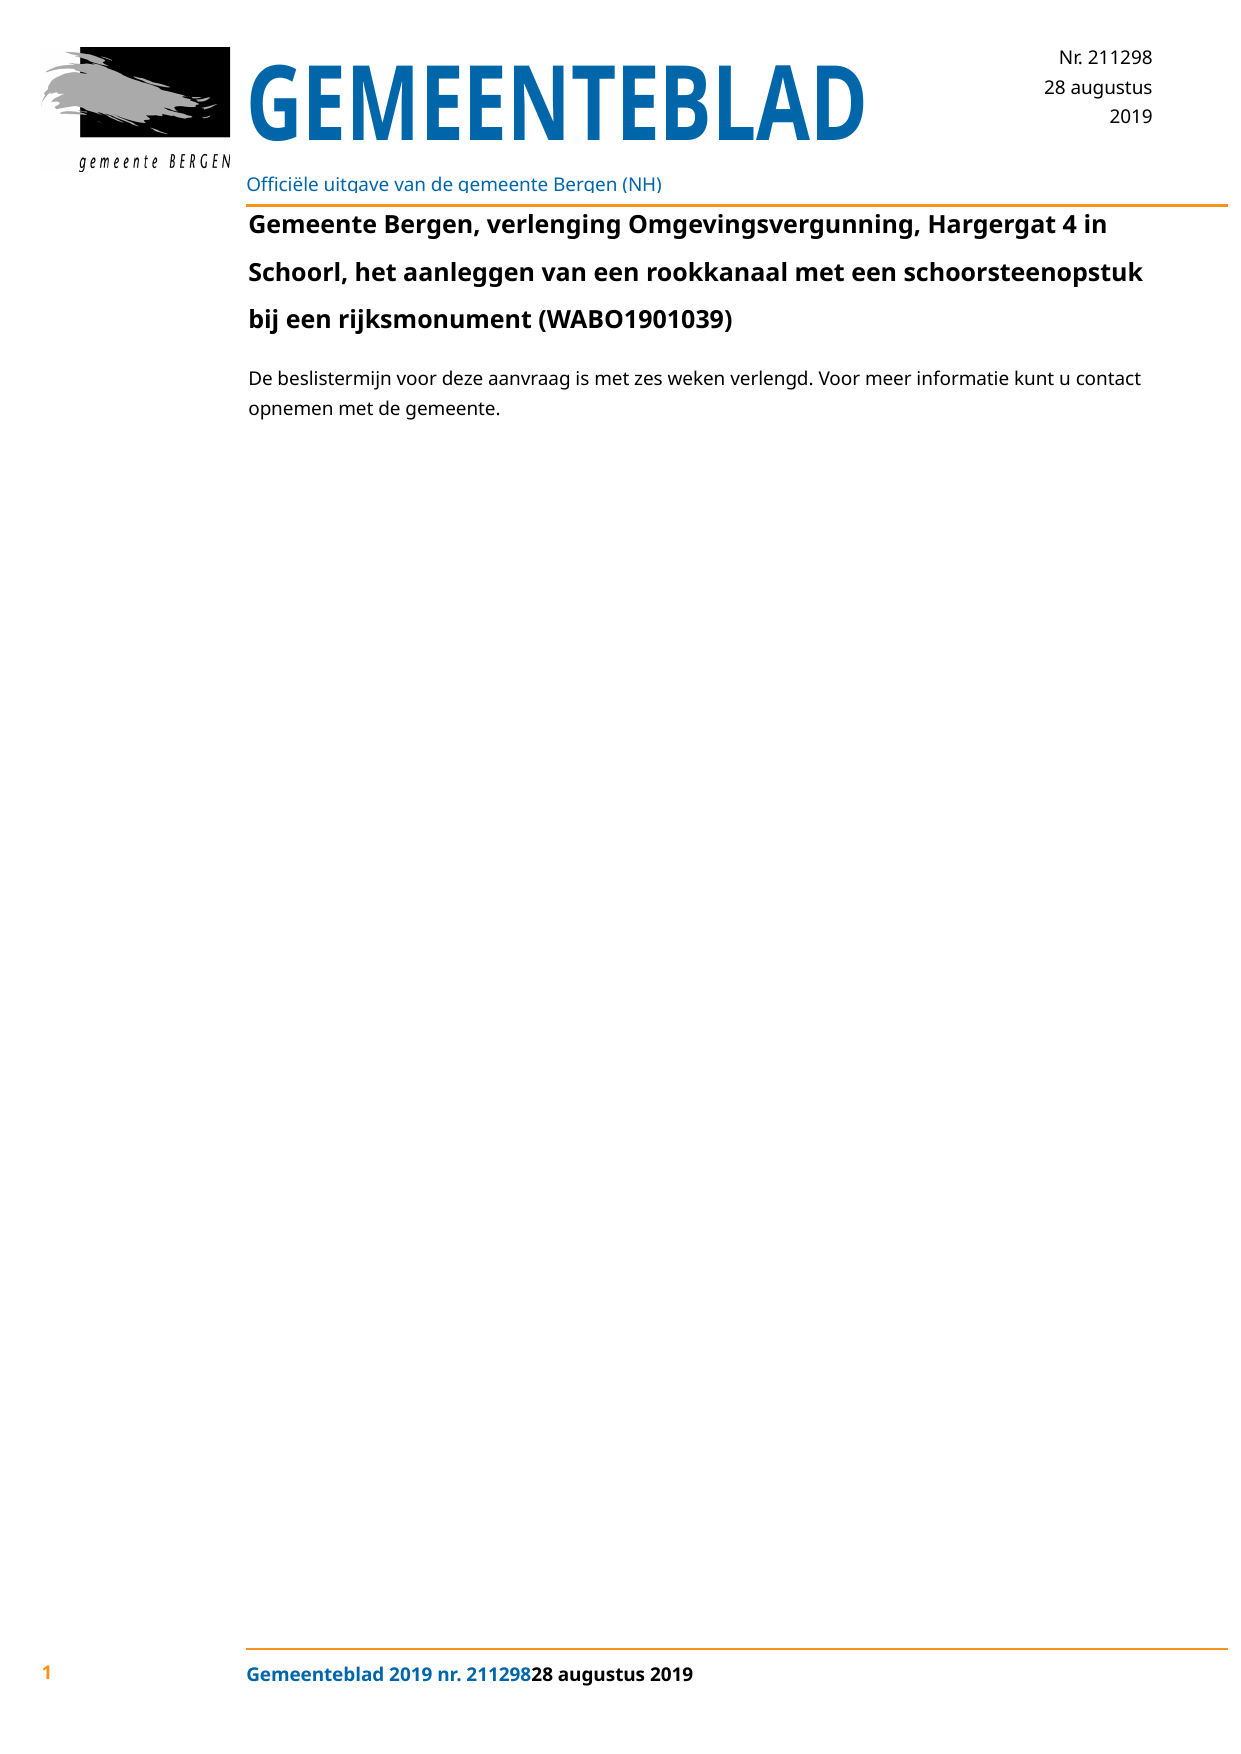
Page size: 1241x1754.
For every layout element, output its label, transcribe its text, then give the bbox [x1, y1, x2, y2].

picture [41, 47, 231, 172]
text Gemeente Bergen, verlenging Omgevingsvergunning, Hargergat 4 in Schoorl, het aanleggen van een rookkanaal met een schoorsteenopstuk bij een rijksmonument (WABO1901039) [248, 207, 1152, 336]
text De beslistermijn voor deze aanvraag is met zes weken verlengd. Voor meer informatie kunt u contact opnemen met de gemeente. [248, 366, 1152, 421]
